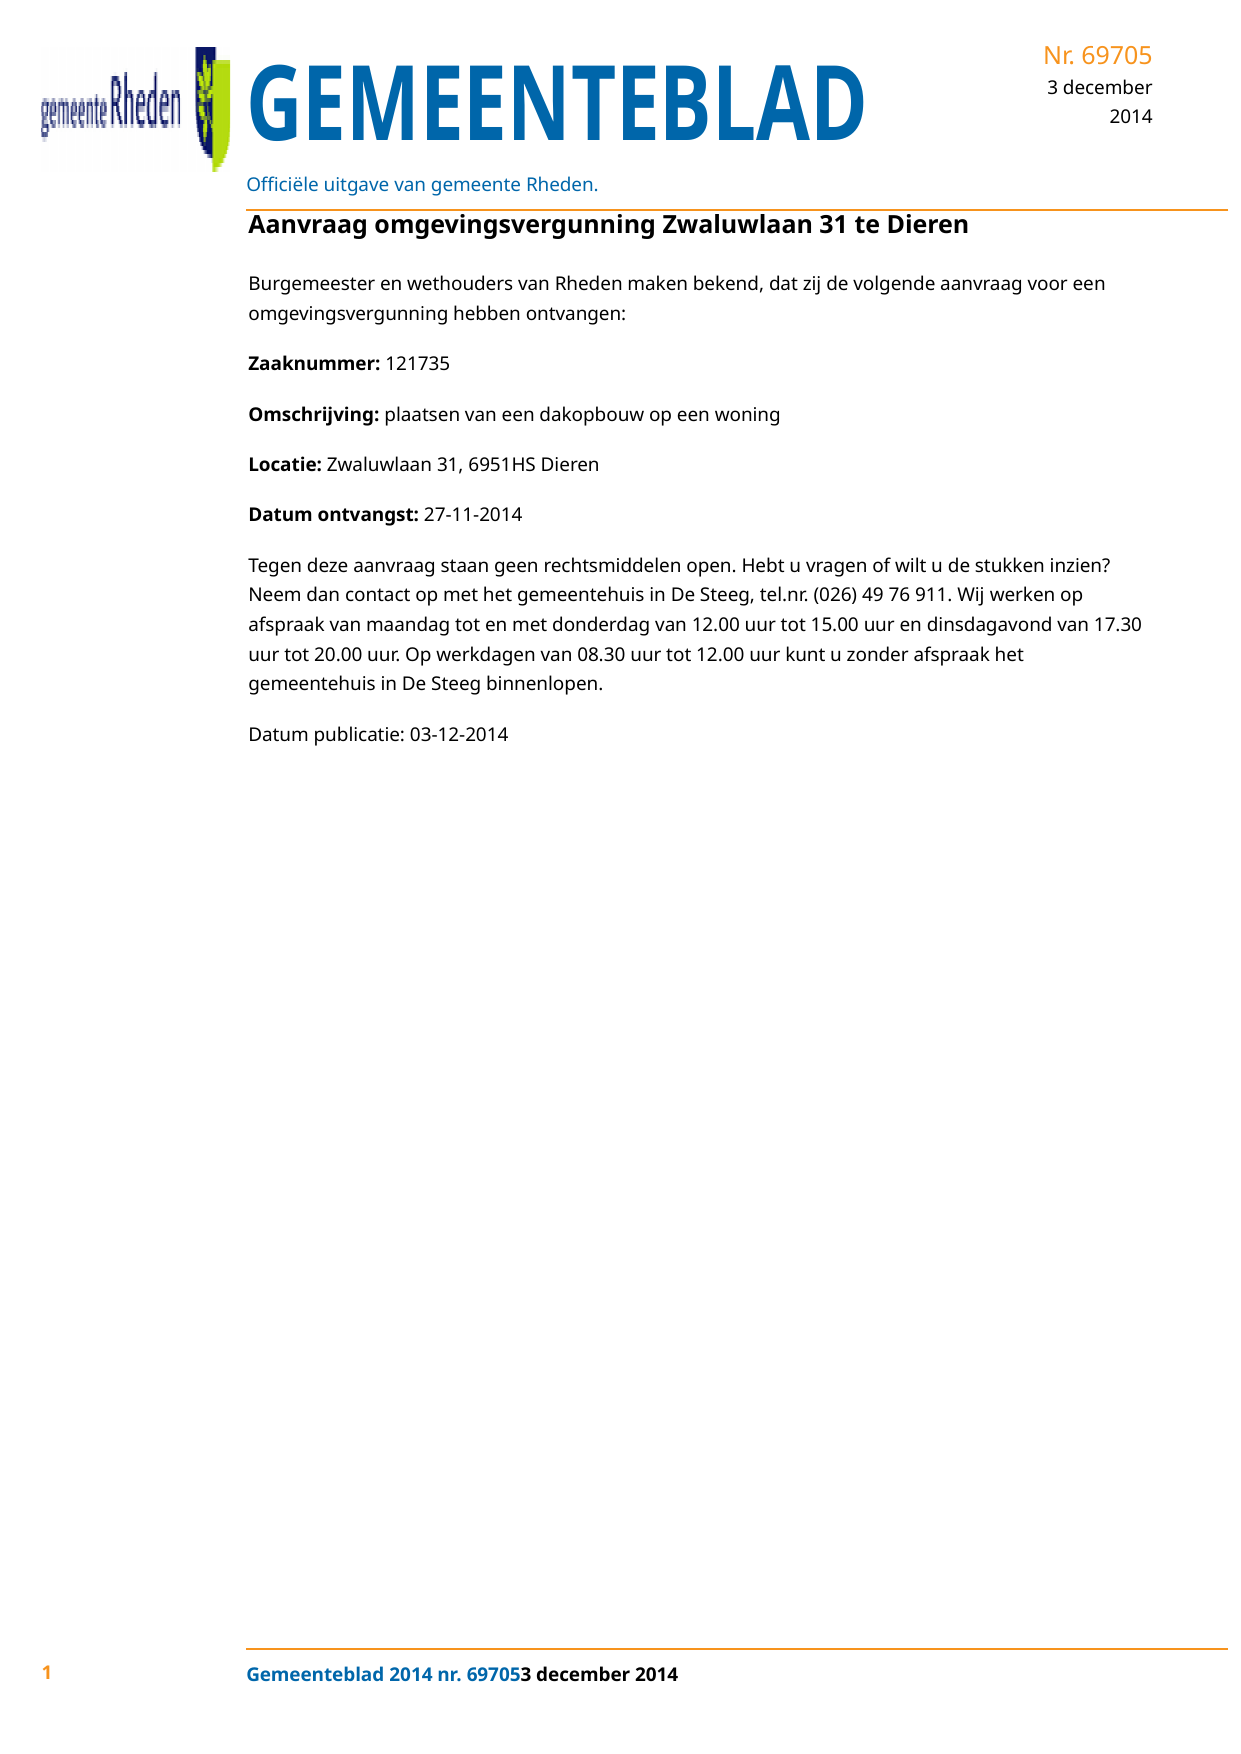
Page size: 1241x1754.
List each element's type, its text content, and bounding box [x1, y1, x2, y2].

text Tegen deze aanvraag staan geen rechtsmiddelen open. Hebt u vragen of wilt u de stukken inzien? Neem dan contact op met het gemeentehuis in De Steeg, tel.nr. (026) 49 76 911. Wij werken op afspraak van maandag tot en met donderdag van 12.00 uur tot 15.00 uur en dinsdagavond van 17.30 uur tot 20.00 uur. Op werkdagen van 08.30 uur tot 12.00 uur kunt u zonder afspraak het gemeentehuis in De Steeg binnenlopen. [248, 552, 1152, 696]
picture [41, 47, 231, 172]
text Datum publicatie: 03-12-2014 [248, 721, 1152, 746]
text Omschrijving: plaatsen van een dakopbouw op een woning [248, 401, 1152, 426]
text Burgemeester en wethouders van Rheden maken bekend, dat zij de volgende aanvraag voor een omgevingsvergunning hebben ontvangen: [248, 270, 1152, 326]
text Aanvraag omgevingsvergunning Zwaluwlaan 31 te Dieren [248, 211, 1152, 241]
text Zaaknummer: 121735 [248, 350, 1152, 376]
text Locatie: Zwaluwlaan 31, 6951HS Dieren [248, 451, 1152, 477]
text Datum ontvangst: 27-11-2014 [248, 502, 1152, 527]
